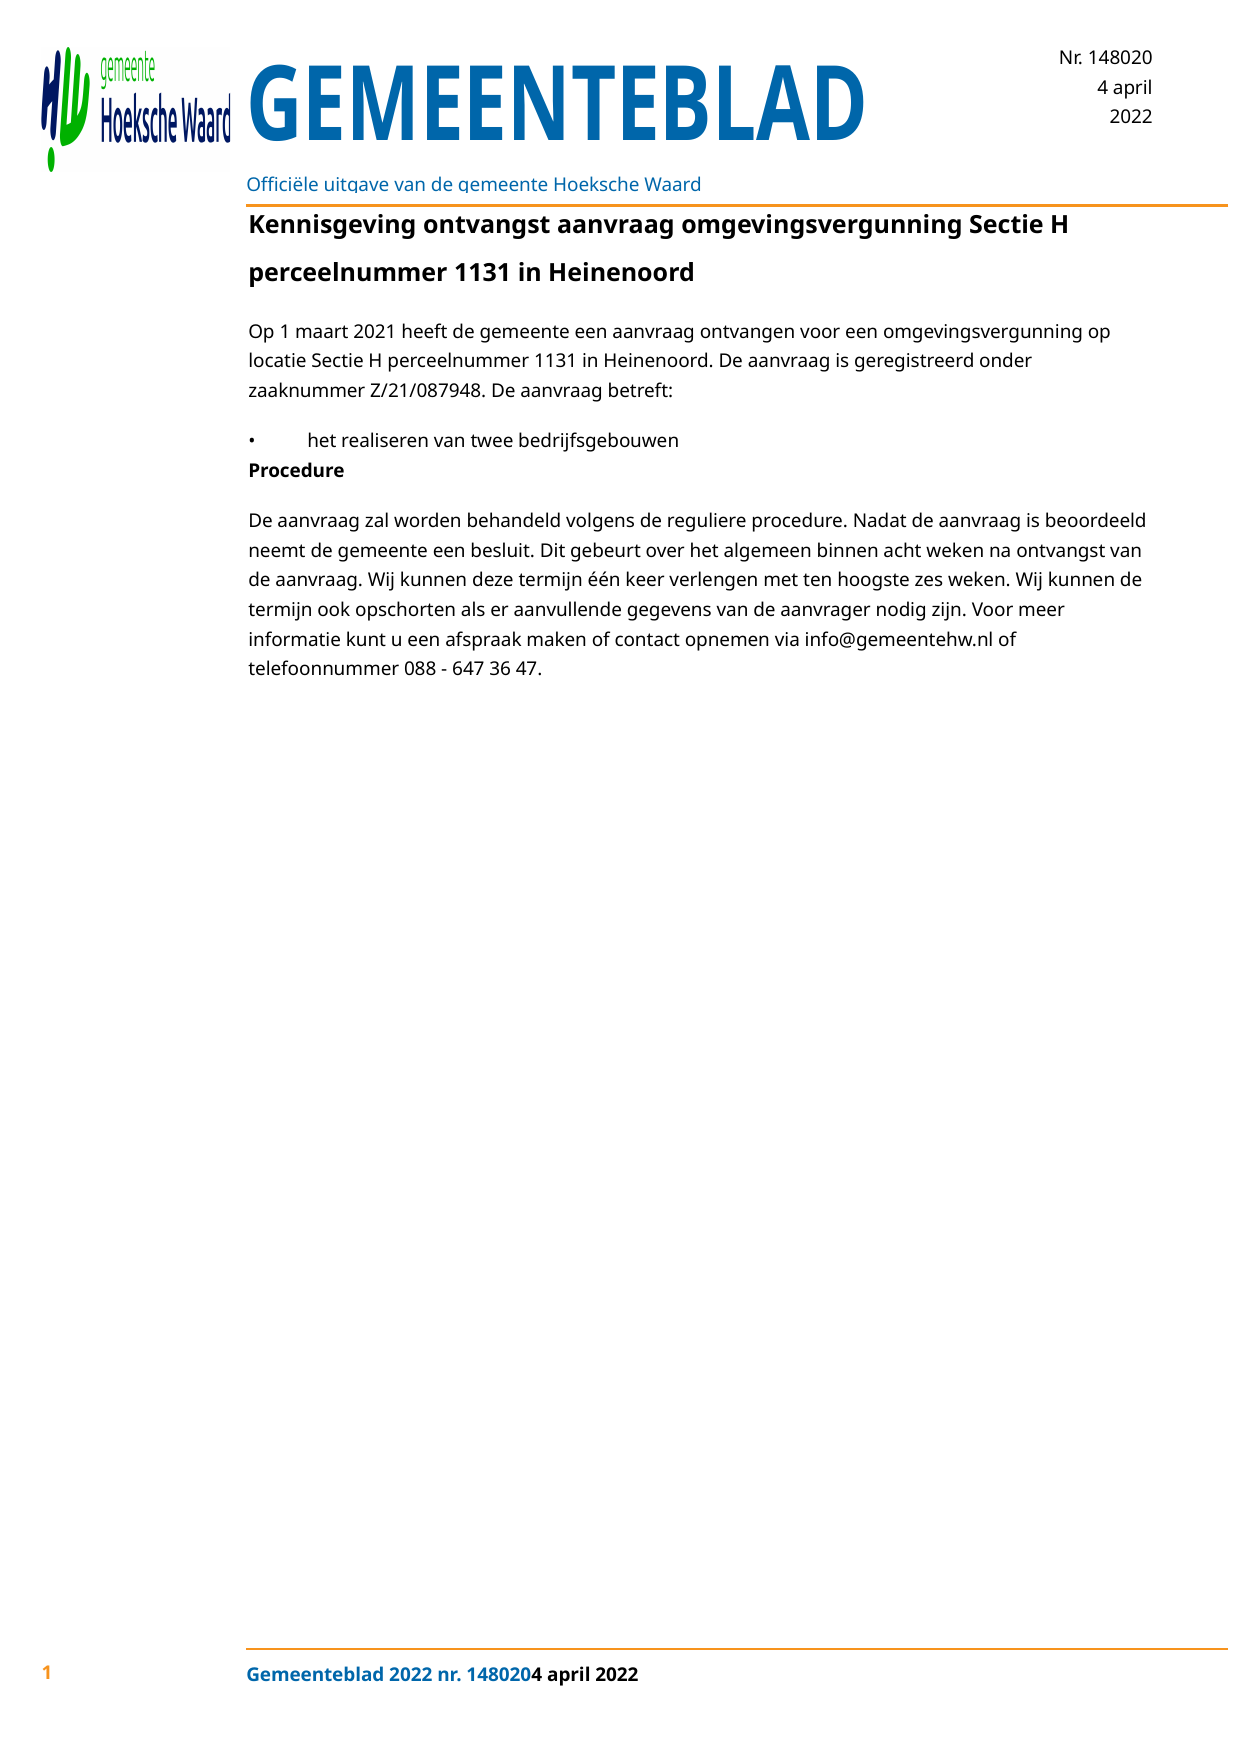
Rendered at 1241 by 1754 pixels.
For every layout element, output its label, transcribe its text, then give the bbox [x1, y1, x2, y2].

text Op 1 maart 2021 heeft de gemeente een aanvraag ontvangen voor een omgevingsvergunning op locatie Sectie H perceelnummer 1131 in Heinenoord. De aanvraag is geregistreerd onder zaaknummer Z/21/087948. De aanvraag betreft: [248, 318, 1152, 403]
picture [41, 47, 231, 172]
list het realiseren van twee bedrijfsgebouwen [248, 427, 1152, 453]
text Procedure [248, 457, 1152, 483]
text Kennisgeving ontvangst aanvraag omgevingsvergunning Sectie H perceelnummer 1131 in Heinenoord [248, 207, 1152, 288]
text De aanvraag zal worden behandeld volgens de reguliere procedure. Nadat de aanvraag is beoordeeld neemt de gemeente een besluit. Dit gebeurt over het algemeen binnen acht weken na ontvangst van de aanvraag. Wij kunnen deze termijn één keer verlengen met ten hoogste zes weken. Wij kunnen de termijn ook opschorten als er aanvullende gegevens van de aanvrager nodig zijn. Voor meer informatie kunt u een afspraak maken of contact opnemen via info@gemeentehw.nl of telefoonnummer 088 - 647 36 47. [248, 507, 1152, 681]
